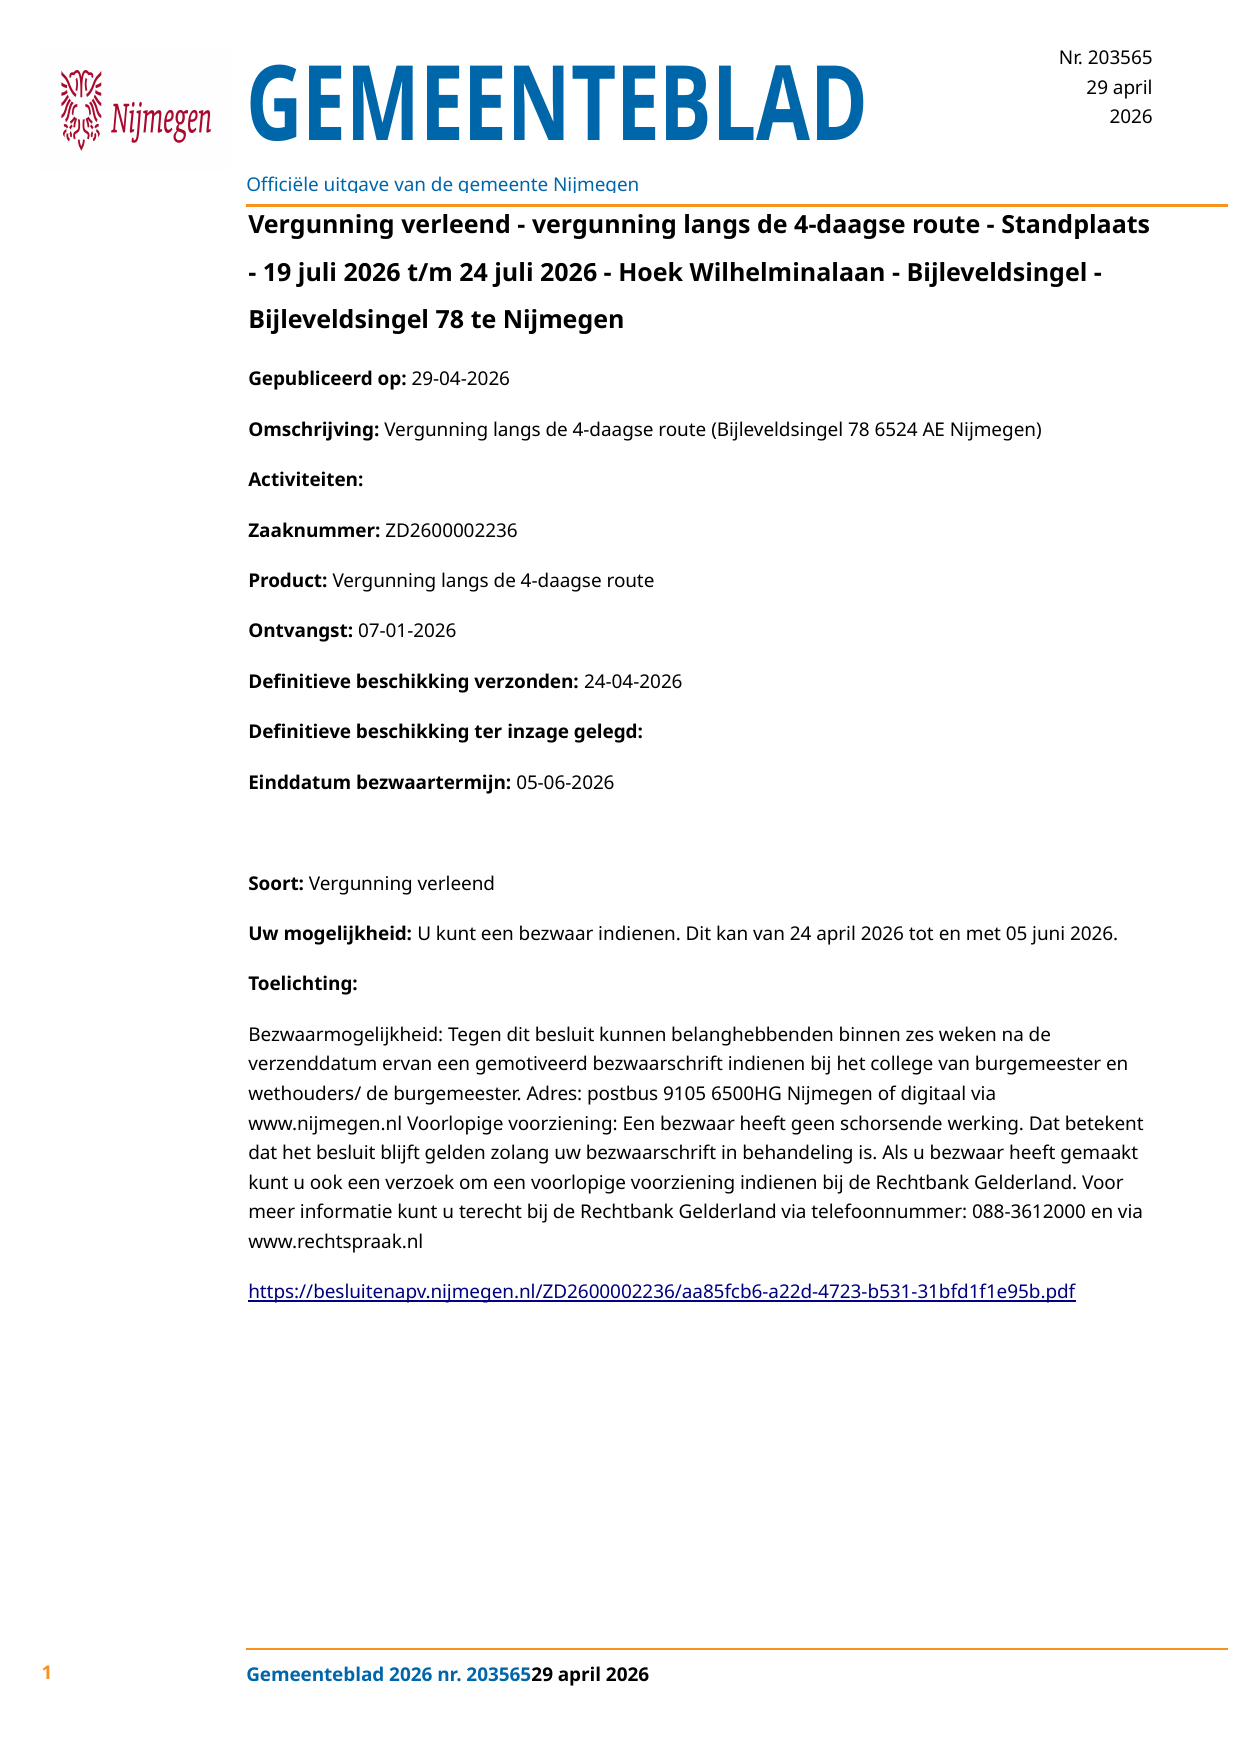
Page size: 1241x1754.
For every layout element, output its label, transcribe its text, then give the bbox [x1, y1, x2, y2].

text Toelichting: [248, 971, 1152, 996]
text Gepubliceerd op: 29-04-2026 [248, 366, 1152, 391]
text Activiteiten: [248, 466, 1152, 492]
text Bezwaarmogelijkheid: Tegen dit besluit kunnen belanghebbenden binnen zes weken na de verzenddatum ervan een gemotiveerd bezwaarschrift indienen bij het college van burgemeester en wethouders/ de burgemeester. Adres: postbus 9105 6500HG Nijmegen of digitaal via www.nijmegen.nl Voorlopige voorziening: Een bezwaar heeft geen schorsende werking. Dat betekent dat het besluit blijft gelden zolang uw bezwaarschrift in behandeling is. Als u bezwaar heeft gemaakt kunt u ook een verzoek om een voorlopige voorziening indienen bij de Rechtbank Gelderland. Voor meer informatie kunt u terecht bij de Rechtbank Gelderland via telefoonnummer: 088-3612000 en via www.rechtspraak.nl [248, 1021, 1152, 1254]
text Definitieve beschikking ter inzage gelegd: [248, 718, 1152, 744]
text Soort: Vergunning verleend [248, 870, 1152, 895]
picture [41, 47, 231, 172]
text Ontvangst: 07-01-2026 [248, 618, 1152, 643]
text Definitieve beschikking verzonden: 24-04-2026 [248, 668, 1152, 694]
text Einddatum bezwaartermijn: 05-06-2026 [248, 769, 1152, 794]
text https://besluitenapv.nijmegen.nl/ZD2600002236/aa85fcb6-a22d-4723-b531-31bfd1f1e95b.pdf [248, 1278, 1152, 1304]
text Uw mogelijkheid: U kunt een bezwaar indienen. Dit kan van 24 april 2026 tot en met 05 juni 2026. [248, 920, 1152, 946]
text Zaaknummer: ZD2600002236 [248, 517, 1152, 542]
text Vergunning verleend - vergunning langs de 4-daagse route - Standplaats - 19 juli 2026 t/m 24 juli 2026 - Hoek Wilhelminalaan - Bijleveldsingel - Bijleveldsingel 78 te Nijmegen [248, 207, 1152, 336]
text Product: Vergunning langs de 4-daagse route [248, 567, 1152, 593]
text Omschrijving: Vergunning langs de 4-daagse route (Bijleveldsingel 78 6524 AE Nijmegen) [248, 416, 1152, 442]
